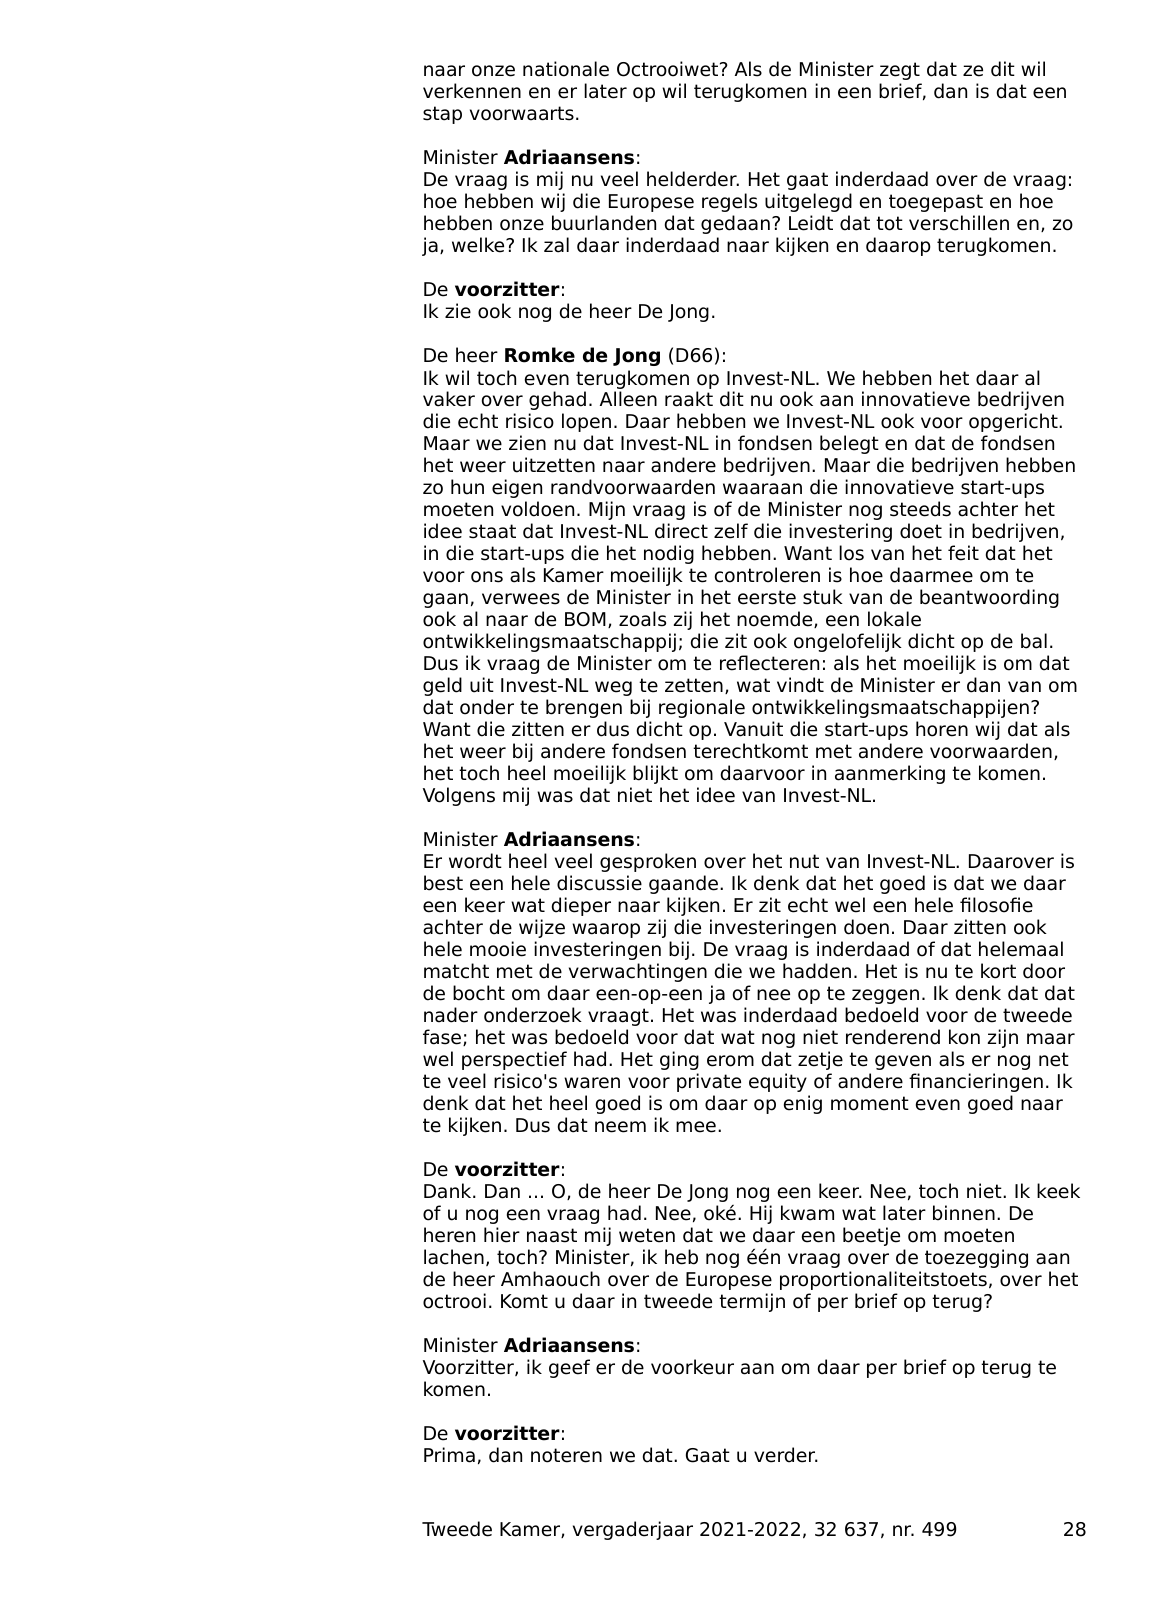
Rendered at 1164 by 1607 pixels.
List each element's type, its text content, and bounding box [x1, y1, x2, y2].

text Voorzitter, ik geef er de voorkeur aan om daar per brief op terug te komen. [422, 1357, 1087, 1401]
text Dank. Dan ... O, de heer De Jong nog een keer. Nee, toch niet. Ik keek of u nog een vraag had. Nee, oké. Hij kwam wat later binnen. De heren hier naast mij weten dat we daar een beetje om moeten lachen, toch? Minister, ik heb nog één vraag over de toezegging aan de heer Amhaouch over de Europese proportionaliteitstoets, over het octrooi. Komt u daar in tweede termijn of per brief op terug? [422, 1181, 1087, 1313]
text De vraag is mij nu veel helderder. Het gaat inderdaad over de vraag: hoe hebben wij die Europese regels uitgelegd en toegepast en hoe hebben onze buurlanden dat gedaan? Leidt dat tot verschillen en, zo ja, welke? Ik zal daar inderdaad naar kijken en daarop terugkomen. [422, 169, 1087, 257]
text naar onze nationale Octrooiwet? Als de Minister zegt dat ze dit wil verkennen en er later op wil terugkomen in een brief, dan is dat een stap voorwaarts. [422, 59, 1087, 125]
text Minister Adriaansens: [422, 147, 1087, 169]
text Minister Adriaansens: [422, 1335, 1087, 1357]
text De voorzitter: [422, 1159, 1087, 1181]
text Ik wil toch even terugkomen op Invest-NL. We hebben het daar al vaker over gehad. Alleen raakt dit nu ook aan innovatieve bedrijven die echt risico lopen. Daar hebben we Invest-NL ook voor opgericht. Maar we zien nu dat Invest-NL in fondsen belegt en dat de fondsen het weer uitzetten naar andere bedrijven. Maar die bedrijven hebben zo hun eigen randvoorwaarden waaraan die innovatieve start-ups moeten voldoen. Mijn vraag is of de Minister nog steeds achter het idee staat dat Invest-NL direct zelf die investering doet in bedrijven, in die start-ups die het nodig hebben. Want los van het feit dat het voor ons als Kamer moeilijk te controleren is hoe daarmee om te gaan, verwees de Minister in het eerste stuk van de beantwoording ook al naar de BOM, zoals zij het noemde, een lokale ontwikkelingsmaatschappij; die zit ook ongelofelijk dicht op de bal. Dus ik vraag de Minister om te reflecteren: als het moeilijk is om dat geld uit Invest-NL weg te zetten, wat vindt de Minister er dan van om dat onder te brengen bij regionale ontwikkelingsmaatschappijen? Want die zitten er dus dicht op. Vanuit die start-ups horen wij dat als het weer bij andere fondsen terechtkomt met andere voorwaarden, het toch heel moeilijk blijkt om daarvoor in aanmerking te komen. Volgens mij was dat niet het idee van Invest-NL. [422, 367, 1087, 807]
text Ik zie ook nog de heer De Jong. [422, 301, 1087, 323]
text Minister Adriaansens: [422, 829, 1087, 851]
text De heer Romke de Jong (D66): [422, 345, 1087, 367]
text De voorzitter: [422, 279, 1087, 301]
text Prima, dan noteren we dat. Gaat u verder. [422, 1445, 1087, 1467]
text Er wordt heel veel gesproken over het nut van Invest-NL. Daarover is best een hele discussie gaande. Ik denk dat het goed is dat we daar een keer wat dieper naar kijken. Er zit echt wel een hele filosofie achter de wijze waarop zij die investeringen doen. Daar zitten ook hele mooie investeringen bij. De vraag is inderdaad of dat helemaal matcht met de verwachtingen die we hadden. Het is nu te kort door de bocht om daar een-op-een ja of nee op te zeggen. Ik denk dat dat nader onderzoek vraagt. Het was inderdaad bedoeld voor de tweede fase; het was bedoeld voor dat wat nog niet renderend kon zijn maar wel perspectief had. Het ging erom dat zetje te geven als er nog net te veel risico's waren voor private equity of andere financieringen. Ik denk dat het heel goed is om daar op enig moment even goed naar te kijken. Dus dat neem ik mee. [422, 851, 1087, 1137]
text De voorzitter: [422, 1423, 1087, 1445]
